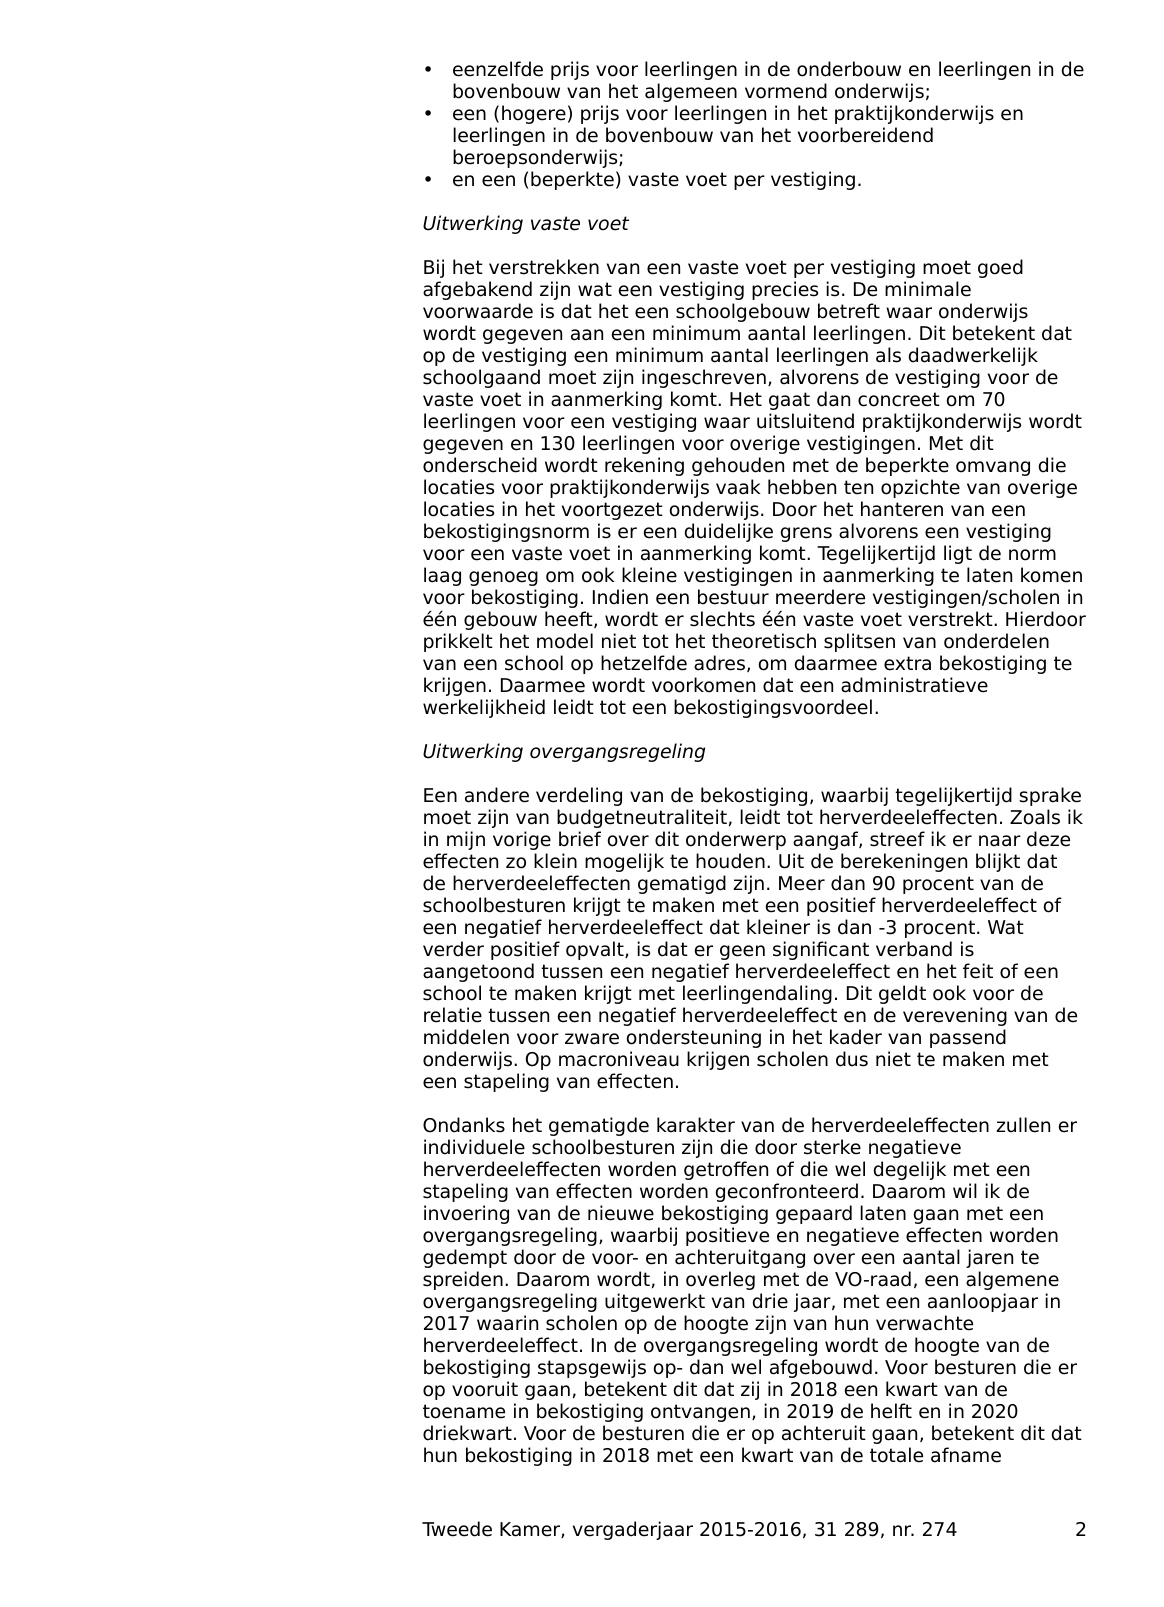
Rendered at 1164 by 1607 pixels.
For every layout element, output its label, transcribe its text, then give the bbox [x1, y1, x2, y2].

text • eenzelfde prijs voor leerlingen in de onderbouw en leerlingen in de bovenbouw van het algemeen vormend onderwijs; [422, 59, 1087, 103]
text Ondanks het gematigde karakter van de herverdeeleffecten zullen er individuele schoolbesturen zijn die door sterke negatieve herverdeeleffecten worden getroffen of die wel degelijk met een stapeling van effecten worden geconfronteerd. Daarom wil ik de invoering van de nieuwe bekostiging gepaard laten gaan met een overgangsregeling, waarbij positieve en negatieve effecten worden gedempt door de voor- en achteruitgang over een aantal jaren te spreiden. Daarom wordt, in overleg met de VO-raad, een algemene overgangsregeling uitgewerkt van drie jaar, met een aanloopjaar in 2017 waarin scholen op de hoogte zijn van hun verwachte herverdeeleffect. In de overgangsregeling wordt de hoogte van de bekostiging stapsgewijs op- dan wel afgebouwd. Voor besturen die er op vooruit gaan, betekent dit dat zij in 2018 een kwart van de toename in bekostiging ontvangen, in 2019 de helft en in 2020 driekwart. Voor de besturen die er op achteruit gaan, betekent dit dat hun bekostiging in 2018 met een kwart van de totale afname [422, 1115, 1087, 1467]
subtitle Uitwerking overgangsregeling [422, 741, 1087, 763]
text • een (hogere) prijs voor leerlingen in het praktijkonderwijs en leerlingen in de bovenbouw van het voorbereidend beroepsonderwijs; [422, 103, 1087, 169]
text Bij het verstrekken van een vaste voet per vestiging moet goed afgebakend zijn wat een vestiging precies is. De minimale voorwaarde is dat het een schoolgebouw betreft waar onderwijs wordt gegeven aan een minimum aantal leerlingen. Dit betekent dat op de vestiging een minimum aantal leerlingen als daadwerkelijk schoolgaand moet zijn ingeschreven, alvorens de vestiging voor de vaste voet in aanmerking komt. Het gaat dan concreet om 70 leerlingen voor een vestiging waar uitsluitend praktijkonderwijs wordt gegeven en 130 leerlingen voor overige vestigingen. Met dit onderscheid wordt rekening gehouden met de beperkte omvang die locaties voor praktijkonderwijs vaak hebben ten opzichte van overige locaties in het voortgezet onderwijs. Door het hanteren van een bekostigingsnorm is er een duidelijke grens alvorens een vestiging voor een vaste voet in aanmerking komt. Tegelijkertijd ligt de norm laag genoeg om ook kleine vestigingen in aanmerking te laten komen voor bekostiging. Indien een bestuur meerdere vestigingen/scholen in één gebouw heeft, wordt er slechts één vaste voet verstrekt. Hierdoor prikkelt het model niet tot het theoretisch splitsen van onderdelen van een school op hetzelfde adres, om daarmee extra bekostiging te krijgen. Daarmee wordt voorkomen dat een administratieve werkelijkheid leidt tot een bekostigingsvoordeel. [422, 257, 1087, 719]
text Een andere verdeling van de bekostiging, waarbij tegelijkertijd sprake moet zijn van budgetneutraliteit, leidt tot herverdeeleffecten. Zoals ik in mijn vorige brief over dit onderwerp aangaf, streef ik er naar deze effecten zo klein mogelijk te houden. Uit de berekeningen blijkt dat de herverdeeleffecten gematigd zijn. Meer dan 90 procent van de schoolbesturen krijgt te maken met een positief herverdeeleffect of een negatief herverdeeleffect dat kleiner is dan -3 procent. Wat verder positief opvalt, is dat er geen significant verband is aangetoond tussen een negatief herverdeeleffect en het feit of een school te maken krijgt met leerlingendaling. Dit geldt ook voor de relatie tussen een negatief herverdeeleffect en de verevening van de middelen voor zware ondersteuning in het kader van passend onderwijs. Op macroniveau krijgen scholen dus niet te maken met een stapeling van effecten. [422, 785, 1087, 1093]
subtitle Uitwerking vaste voet [422, 213, 1087, 235]
text • en een (beperkte) vaste voet per vestiging. [422, 169, 1087, 191]
